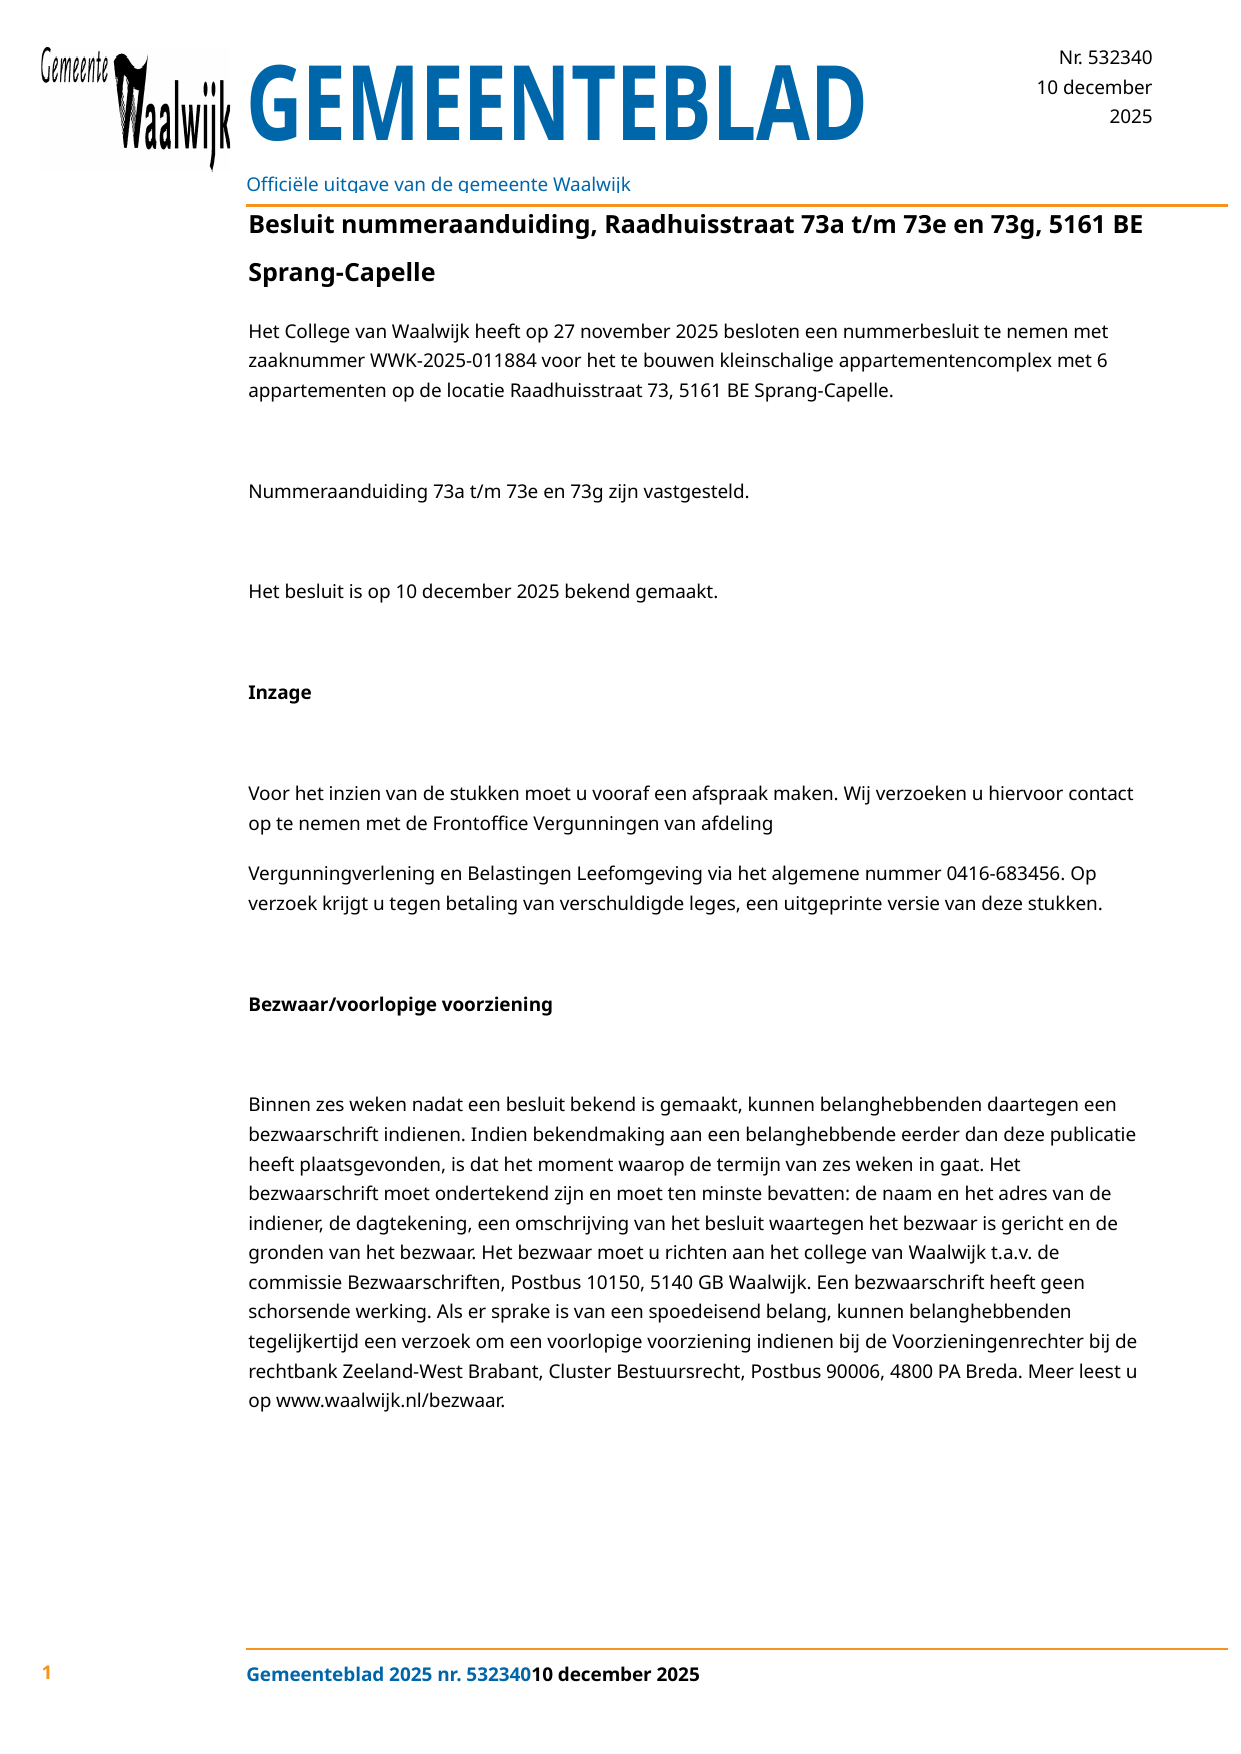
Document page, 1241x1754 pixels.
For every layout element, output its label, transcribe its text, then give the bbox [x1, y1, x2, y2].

picture [41, 47, 231, 172]
text Het College van Waalwijk heeft op 27 november 2025 besloten een nummerbesluit te nemen met zaaknummer WWK-2025-011884 voor het te bouwen kleinschalige appartementencomplex met 6 appartementen op de locatie Raadhuisstraat 73, 5161 BE Sprang-Capelle. [248, 318, 1152, 403]
text Vergunningverlening en Belastingen Leefomgeving via het algemene nummer 0416-683456. Op verzoek krijgt u tegen betaling van verschuldigde leges, een uitgeprinte versie van deze stukken. [248, 860, 1152, 916]
text Nummeraanduiding 73a t/m 73e en 73g zijn vastgesteld. [248, 478, 1152, 504]
text Het besluit is op 10 december 2025 bekend gemaakt. [248, 579, 1152, 604]
text Binnen zes weken nadat een besluit bekend is gemaakt, kunnen belanghebbenden daartegen een bezwaarschrift indienen. Indien bekendmaking aan een belanghebbende eerder dan deze publicatie heeft plaatsgevonden, is dat het moment waarop de termijn van zes weken in gaat. Het bezwaarschrift moet ondertekend zijn en moet ten minste bevatten: de naam en het adres van de indiener, de dagtekening, een omschrijving van het besluit waartegen het bezwaar is gericht en de gronden van het bezwaar. Het bezwaar moet u richten aan het college van Waalwijk t.a.v. de commissie Bezwaarschriften, Postbus 10150, 5140 GB Waalwijk. Een bezwaarschrift heeft geen schorsende werking. Als er sprake is van een spoedeisend belang, kunnen belanghebbenden tegelijkertijd een verzoek om een voorlopige voorziening indienen bij de Voorzieningenrechter bij de rechtbank Zeeland-West Brabant, Cluster Bestuursrecht, Postbus 90006, 4800 PA Breda. Meer leest u op www.waalwijk.nl/bezwaar. [248, 1092, 1152, 1413]
text Besluit nummeraanduiding, Raadhuisstraat 73a t/m 73e en 73g, 5161 BE Sprang-Capelle [248, 207, 1152, 288]
text Inzage [248, 679, 1152, 705]
text Voor het inzien van de stukken moet u vooraf een afspraak maken. Wij verzoeken u hiervoor contact op te nemen met de Frontoffice Vergunningen van afdeling [248, 780, 1152, 836]
text Bezwaar/voorlopige voorziening [248, 991, 1152, 1017]
